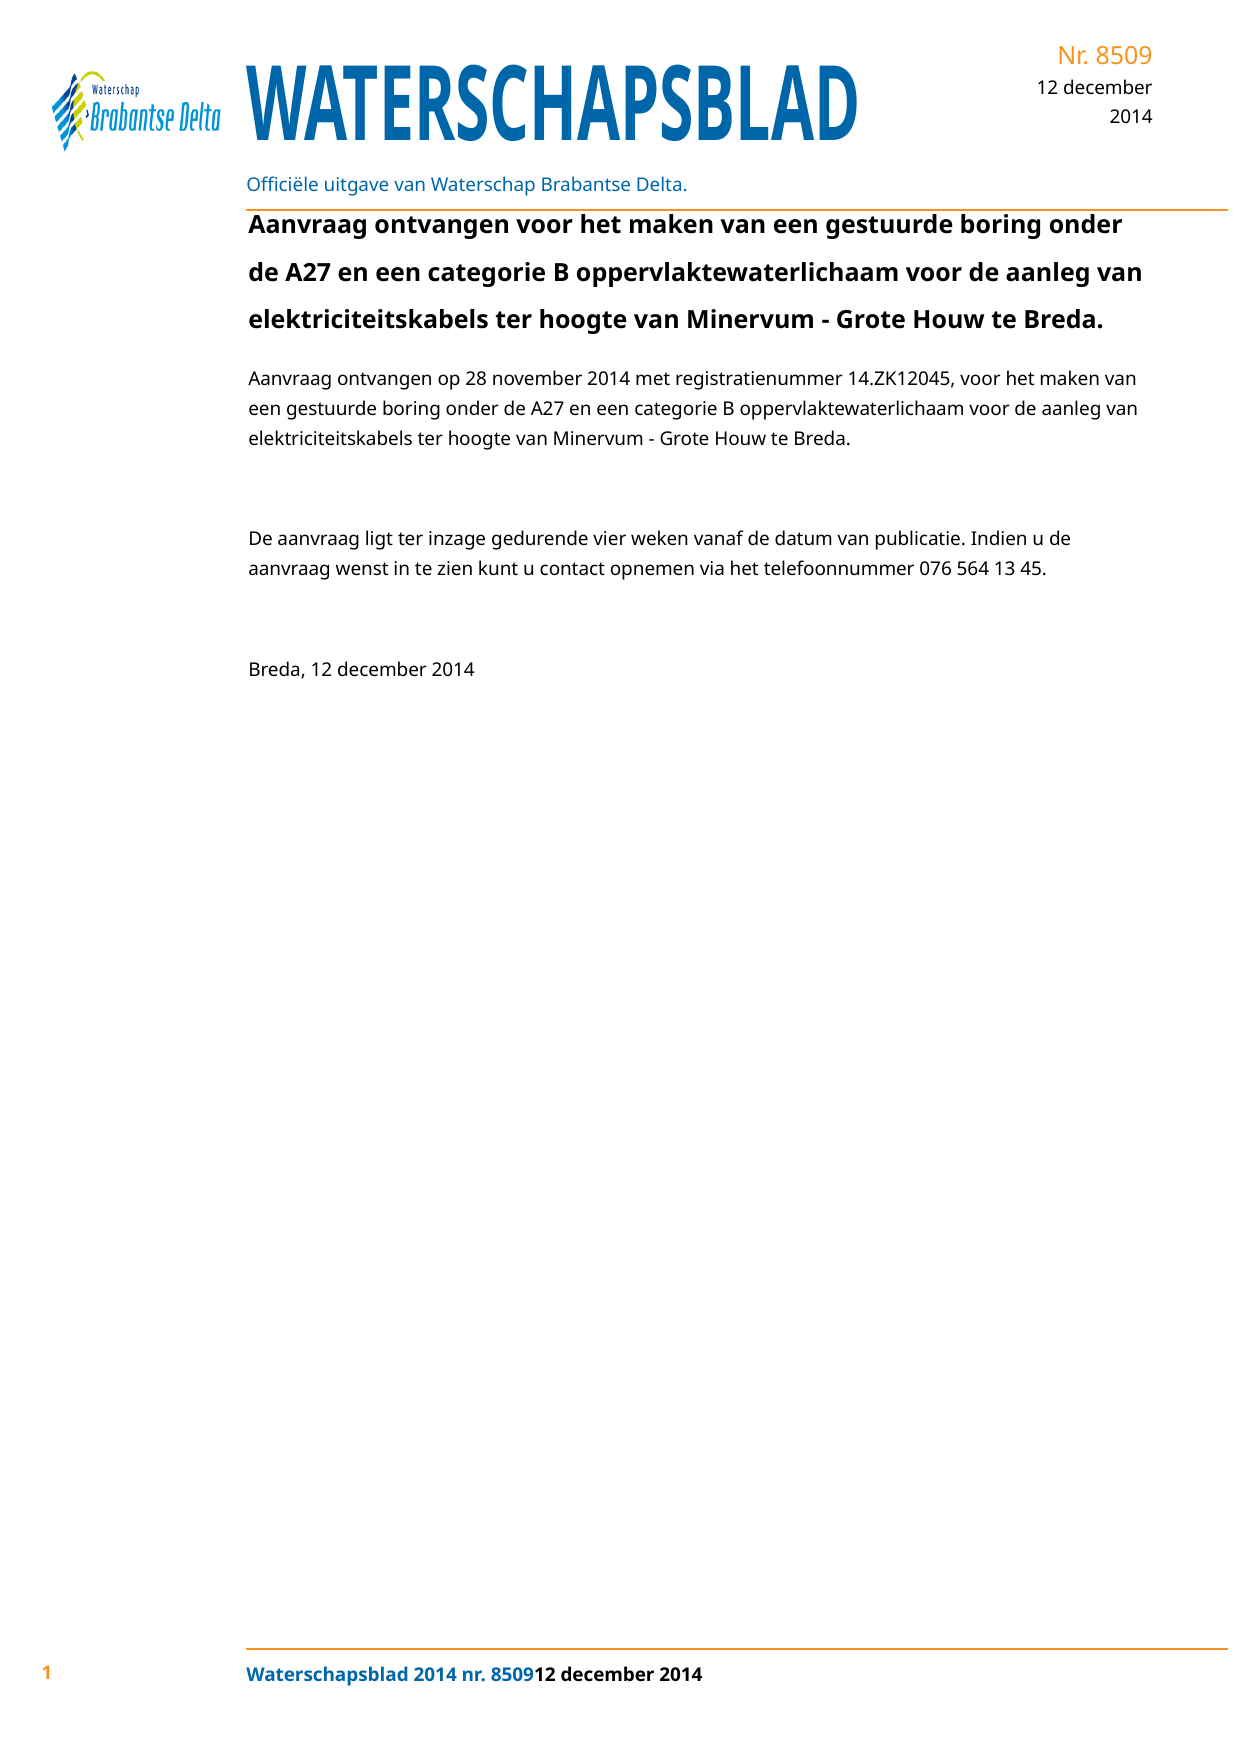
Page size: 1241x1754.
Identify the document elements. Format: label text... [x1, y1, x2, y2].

text Aanvraag ontvangen voor het maken van een gestuurde boring onder de A27 en een categorie B oppervlaktewaterlichaam voor de aanleg van elektriciteitskabels ter hoogte van Minervum - Grote Houw te Breda. [248, 211, 1152, 336]
text De aanvraag ligt ter inzage gedurende vier weken vanaf de datum van publicatie. Indien u de aanvraag wenst in te zien kunt u contact opnemen via het telefoonnummer 076 564 13 45. [248, 526, 1152, 581]
text Aanvraag ontvangen op 28 november 2014 met registratienummer 14.ZK12045, voor het maken van een gestuurde boring onder de A27 en een categorie B oppervlaktewaterlichaam voor de aanleg van elektriciteitskabels ter hoogte van Minervum - Grote Houw te Breda. [248, 366, 1152, 450]
text Breda, 12 december 2014 [248, 656, 1152, 682]
picture [41, 47, 231, 172]
